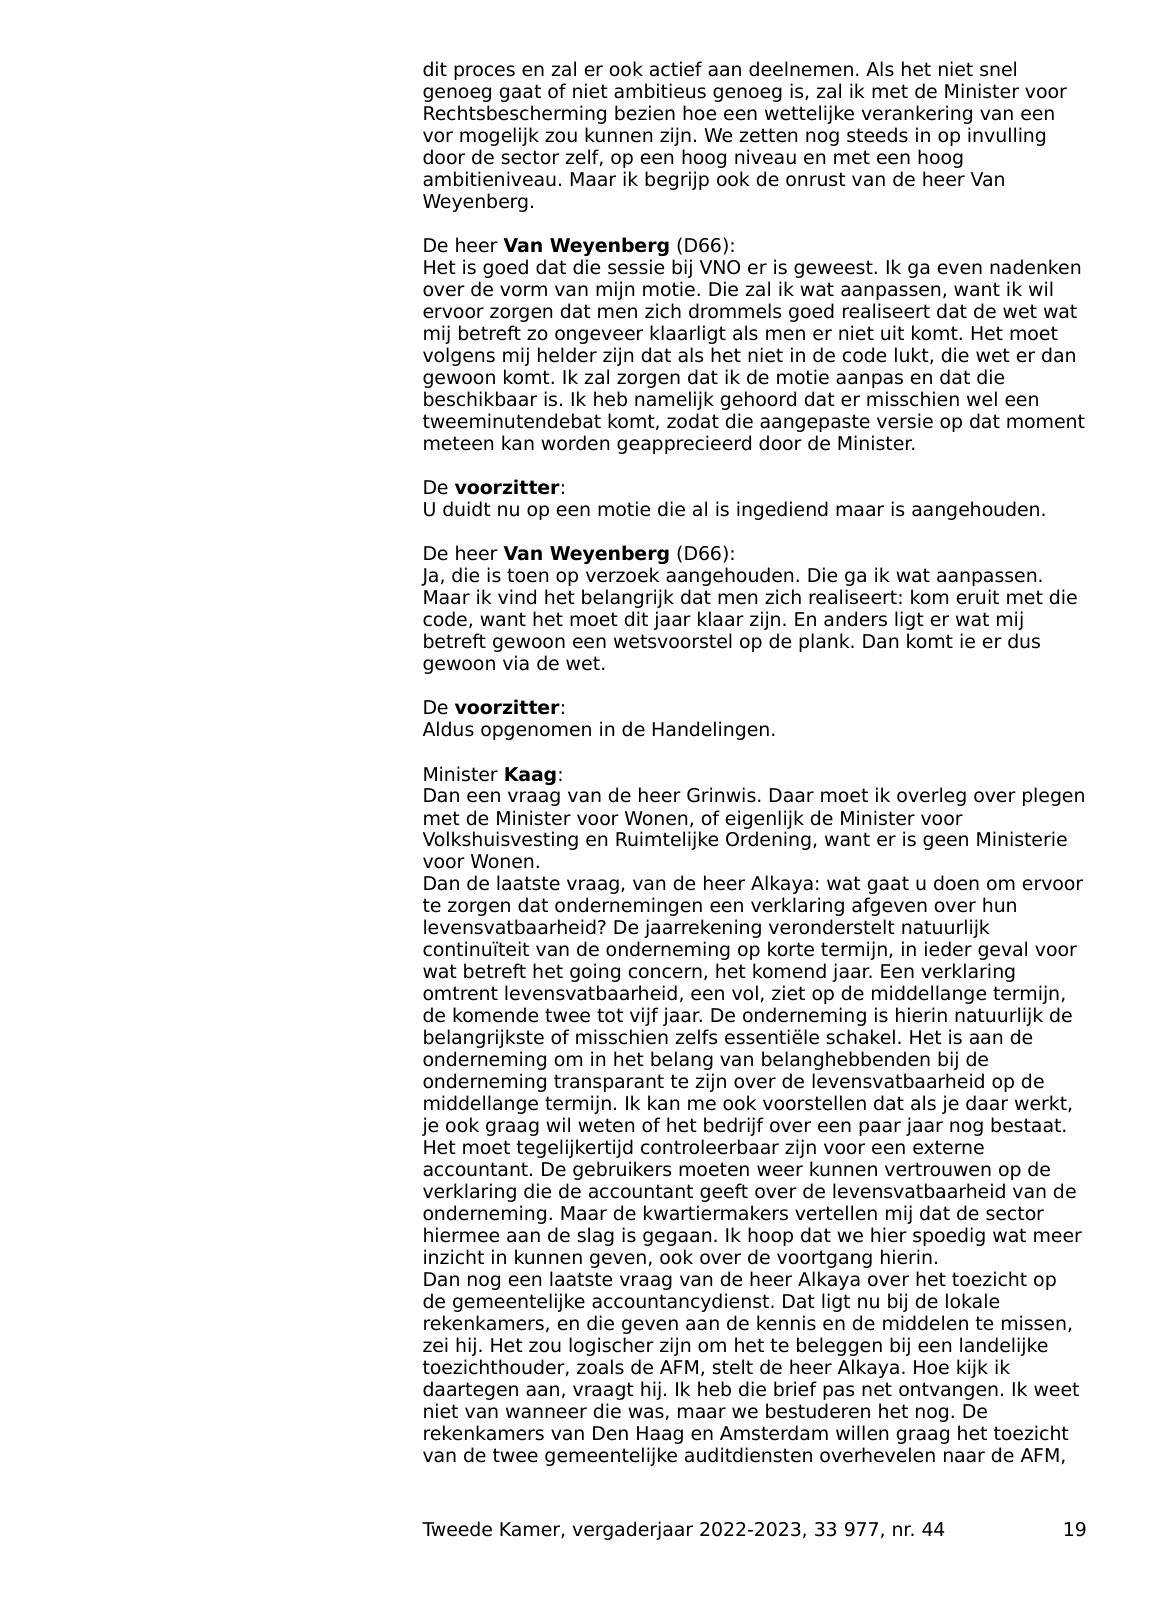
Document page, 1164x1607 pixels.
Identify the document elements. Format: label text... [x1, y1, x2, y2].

text De heer Van Weyenberg (D66): [422, 235, 1087, 257]
text De heer Van Weyenberg (D66): [422, 543, 1087, 565]
text U duidt nu op een motie die al is ingediend maar is aangehouden. [422, 499, 1087, 521]
text Aldus opgenomen in de Handelingen. [422, 719, 1087, 741]
text De voorzitter: [422, 697, 1087, 719]
text Het is goed dat die sessie bij VNO er is geweest. Ik ga even nadenken over de vorm van mijn motie. Die zal ik wat aanpassen, want ik wil ervoor zorgen dat men zich drommels goed realiseert dat de wet wat mij betreft zo ongeveer klaarligt als men er niet uit komt. Het moet volgens mij helder zijn dat als het niet in de code lukt, die wet er dan gewoon komt. Ik zal zorgen dat ik de motie aanpas en dat die beschikbaar is. Ik heb namelijk gehoord dat er misschien wel een tweeminutendebat komt, zodat die aangepaste versie op dat moment meteen kan worden geapprecieerd door de Minister. [422, 257, 1087, 455]
text Dan nog een laatste vraag van de heer Alkaya over het toezicht op de gemeentelijke accountancydienst. Dat ligt nu bij de lokale rekenkamers, en die geven aan de kennis en de middelen te missen, zei hij. Het zou logischer zijn om het te beleggen bij een landelijke toezichthouder, zoals de AFM, stelt de heer Alkaya. Hoe kijk ik daartegen aan, vraagt hij. Ik heb die brief pas net ontvangen. Ik weet niet van wanneer die was, maar we bestuderen het nog. De rekenkamers van Den Haag en Amsterdam willen graag het toezicht van de twee gemeentelijke auditdiensten overhevelen naar de AFM, [422, 1269, 1087, 1467]
text Dan een vraag van de heer Grinwis. Daar moet ik overleg over plegen met de Minister voor Wonen, of eigenlijk de Minister voor Volkshuisvesting en Ruimtelijke Ordening, want er is geen Ministerie voor Wonen. [422, 785, 1087, 873]
text Ja, die is toen op verzoek aangehouden. Die ga ik wat aanpassen. Maar ik vind het belangrijk dat men zich realiseert: kom eruit met die code, want het moet dit jaar klaar zijn. En anders ligt er wat mij betreft gewoon een wetsvoorstel op de plank. Dan komt ie er dus gewoon via de wet. [422, 565, 1087, 675]
text De voorzitter: [422, 477, 1087, 499]
text dit proces en zal er ook actief aan deelnemen. Als het niet snel genoeg gaat of niet ambitieus genoeg is, zal ik met de Minister voor Rechtsbescherming bezien hoe een wettelijke verankering van een vor mogelijk zou kunnen zijn. We zetten nog steeds in op invulling door de sector zelf, op een hoog niveau en met een hoog ambitieniveau. Maar ik begrijp ook de onrust van de heer Van Weyenberg. [422, 59, 1087, 213]
text Minister Kaag: [422, 763, 1087, 785]
text Dan de laatste vraag, van de heer Alkaya: wat gaat u doen om ervoor te zorgen dat ondernemingen een verklaring afgeven over hun levensvatbaarheid? De jaarrekening veronderstelt natuurlijk continuïteit van de onderneming op korte termijn, in ieder geval voor wat betreft het going concern, het komend jaar. Een verklaring omtrent levensvatbaarheid, een vol, ziet op de middellange termijn, de komende twee tot vijf jaar. De onderneming is hierin natuurlijk de belangrijkste of misschien zelfs essentiële schakel. Het is aan de onderneming om in het belang van belanghebbenden bij de onderneming transparant te zijn over de levensvatbaarheid op de middellange termijn. Ik kan me ook voorstellen dat als je daar werkt, je ook graag wil weten of het bedrijf over een paar jaar nog bestaat. Het moet tegelijkertijd controleerbaar zijn voor een externe accountant. De gebruikers moeten weer kunnen vertrouwen op de verklaring die de accountant geeft over de levensvatbaarheid van de onderneming. Maar de kwartiermakers vertellen mij dat de sector hiermee aan de slag is gegaan. Ik hoop dat we hier spoedig wat meer inzicht in kunnen geven, ook over de voortgang hierin. [422, 873, 1087, 1269]
